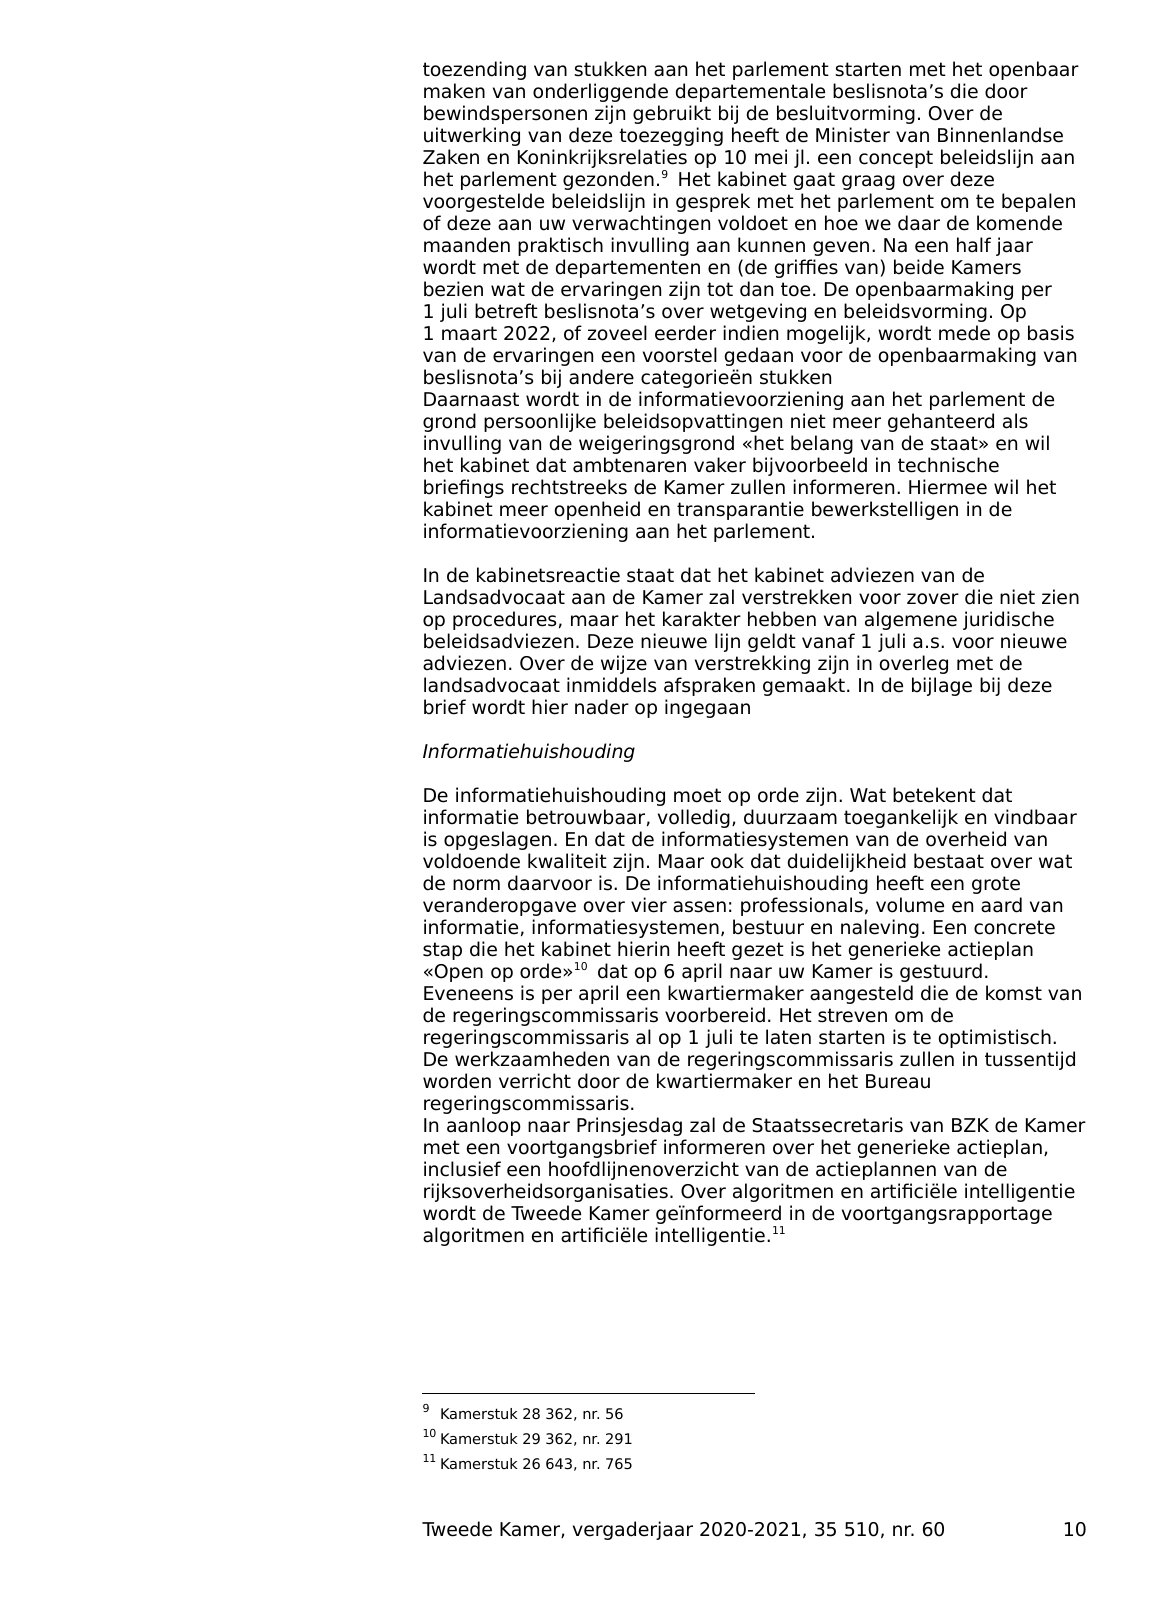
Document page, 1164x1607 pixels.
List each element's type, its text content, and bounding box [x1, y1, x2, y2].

text Daarnaast wordt in de informatievoorziening aan het parlement de grond persoonlijke beleidsopvattingen niet meer gehanteerd als invulling van de weigeringsgrond «het belang van de staat» en wil het kabinet dat ambtenaren vaker bijvoorbeeld in technische briefings rechtstreeks de Kamer zullen informeren. Hiermee wil het kabinet meer openheid en transparantie bewerkstelligen in de informatievoorziening aan het parlement. [422, 389, 1087, 543]
text Kamerstuk 28 362, nr. 56 [422, 1402, 1087, 1424]
text Kamerstuk 29 362, nr. 291 [422, 1427, 1087, 1449]
text In de kabinetsreactie staat dat het kabinet adviezen van de Landsadvocaat aan de Kamer zal verstrekken voor zover die niet zien op procedures, maar het karakter hebben van algemene juridische beleidsadviezen. Deze nieuwe lijn geldt vanaf 1 juli a.s. voor nieuwe adviezen. Over de wijze van verstrekking zijn in overleg met de landsadvocaat inmiddels afspraken gemaakt. In de bijlage bij deze brief wordt hier nader op ingegaan [422, 565, 1087, 719]
text Kamerstuk 26 643, nr. 765 [422, 1452, 1087, 1474]
text In aanloop naar Prinsjesdag zal de Staatssecretaris van BZK de Kamer met een voortgangsbrief informeren over het generieke actieplan, inclusief een hoofdlijnenoverzicht van de actieplannen van de rijksoverheidsorganisaties. Over algoritmen en artificiële intelligentie wordt de Tweede Kamer geïnformeerd in de voortgangsrapportage algoritmen en artificiële intelligentie. [422, 1115, 1087, 1247]
subtitle Informatiehuishouding [422, 741, 1087, 763]
text De informatiehuishouding moet op orde zijn. Wat betekent dat informatie betrouwbaar, volledig, duurzaam toegankelijk en vindbaar is opgeslagen. En dat de informatiesystemen van de overheid van voldoende kwaliteit zijn. Maar ook dat duidelijkheid bestaat over wat de norm daarvoor is. De informatiehuishouding heeft een grote veranderopgave over vier assen: professionals, volume en aard van informatie, informatiesystemen, bestuur en naleving. Een concrete stap die het kabinet hierin heeft gezet is het generieke actieplan «Open op orde» dat op 6 april naar uw Kamer is gestuurd. Eveneens is per april een kwartiermaker aangesteld die de komst van de regeringscommissaris voorbereid. Het streven om de regeringscommissaris al op 1 juli te laten starten is te optimistisch. De werkzaamheden van de regeringscommissaris zullen in tussentijd worden verricht door de kwartiermaker en het Bureau regeringscommissaris. [422, 785, 1087, 1115]
text toezending van stukken aan het parlement starten met het openbaar maken van onderliggende departementale beslisnota’s die door bewindspersonen zijn gebruikt bij de besluitvorming. Over de uitwerking van deze toezegging heeft de Minister van Binnenlandse Zaken en Koninkrijksrelaties op 10 mei jl. een concept beleidslijn aan het parlement gezonden. Het kabinet gaat graag over deze voorgestelde beleidslijn in gesprek met het parlement om te bepalen of deze aan uw verwachtingen voldoet en hoe we daar de komende maanden praktisch invulling aan kunnen geven. Na een half jaar wordt met de departementen en (de griffies van) beide Kamers bezien wat de ervaringen zijn tot dan toe. De openbaarmaking per 1 juli betreft beslisnota’s over wetgeving en beleidsvorming. Op 1 maart 2022, of zoveel eerder indien mogelijk, wordt mede op basis van de ervaringen een voorstel gedaan voor de openbaarmaking van beslisnota’s bij andere categorieën stukken [422, 59, 1087, 389]
